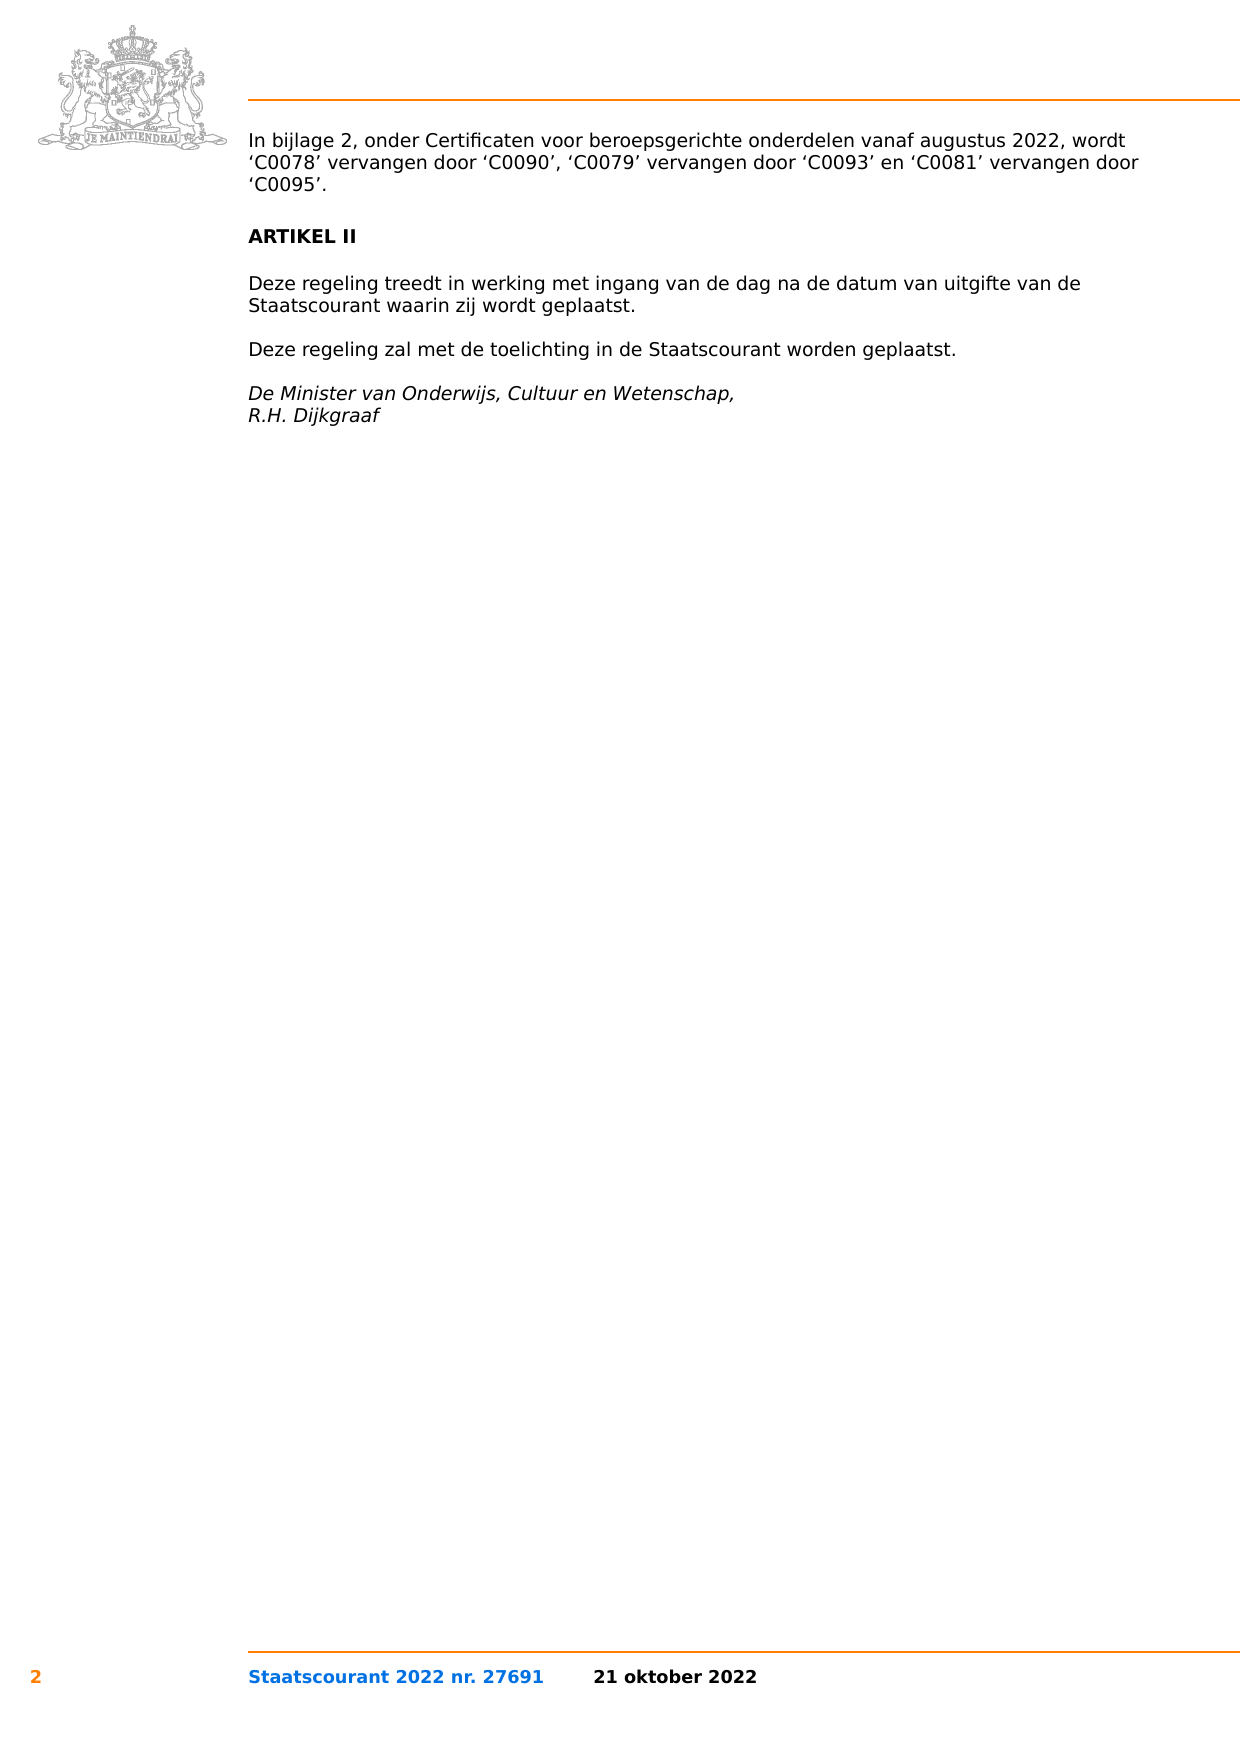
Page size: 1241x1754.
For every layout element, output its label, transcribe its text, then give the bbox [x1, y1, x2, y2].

text Deze regeling treedt in werking met ingang van de dag na de datum van uitgifte van de Staatscourant waarin zij wordt geplaatst. [248, 273, 1163, 317]
subtitle ARTIKEL II [248, 226, 1163, 248]
text In bijlage 2, onder Certificaten voor beroepsgerichte onderdelen vanaf augustus 2022, wordt ‘C0078’ vervangen door ‘C0090’, ‘C0079’ vervangen door ‘C0093’ en ‘C0081’ vervangen door ‘C0095’. [248, 130, 1163, 196]
picture [38, 25, 227, 150]
text De Minister van Onderwijs, Cultuur en Wetenschap, R.H. Dijkgraaf [248, 382, 1163, 426]
text Deze regeling zal met de toelichting in de Staatscourant worden geplaatst. [248, 339, 1163, 361]
